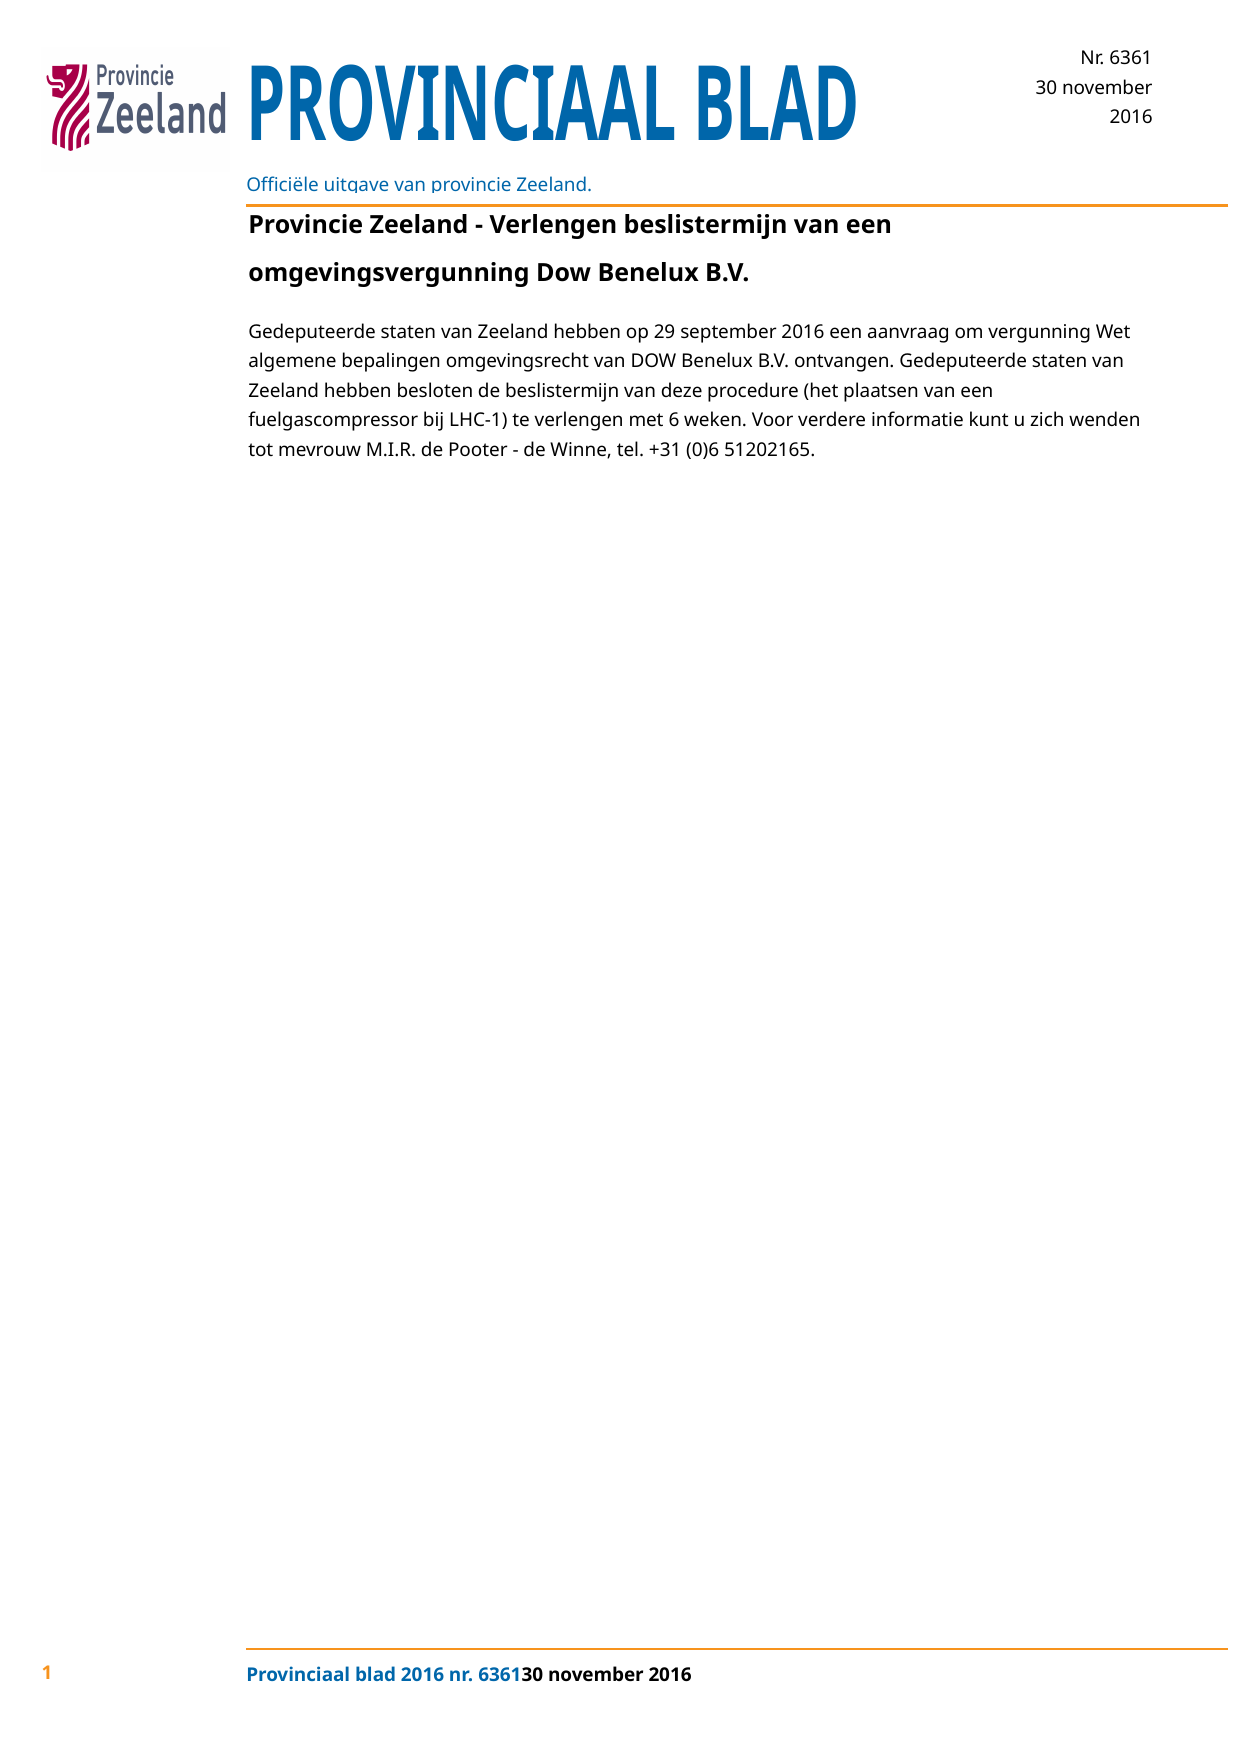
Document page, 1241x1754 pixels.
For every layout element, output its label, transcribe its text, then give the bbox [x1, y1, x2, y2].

text Gedeputeerde staten van Zeeland hebben op 29 september 2016 een aanvraag om vergunning Wet algemene bepalingen omgevingsrecht van DOW Benelux B.V. ontvangen. Gedeputeerde staten van Zeeland hebben besloten de beslistermijn van deze procedure (het plaatsen van een fuelgascompressor bij LHC-1) te verlengen met 6 weken. Voor verdere informatie kunt u zich wenden tot mevrouw M.I.R. de Pooter - de Winne, tel. +31 (0)6 51202165. [248, 318, 1152, 462]
text Provincie Zeeland - Verlengen beslistermijn van een omgevingsvergunning Dow Benelux B.V. [248, 207, 1152, 288]
picture [41, 47, 231, 172]
